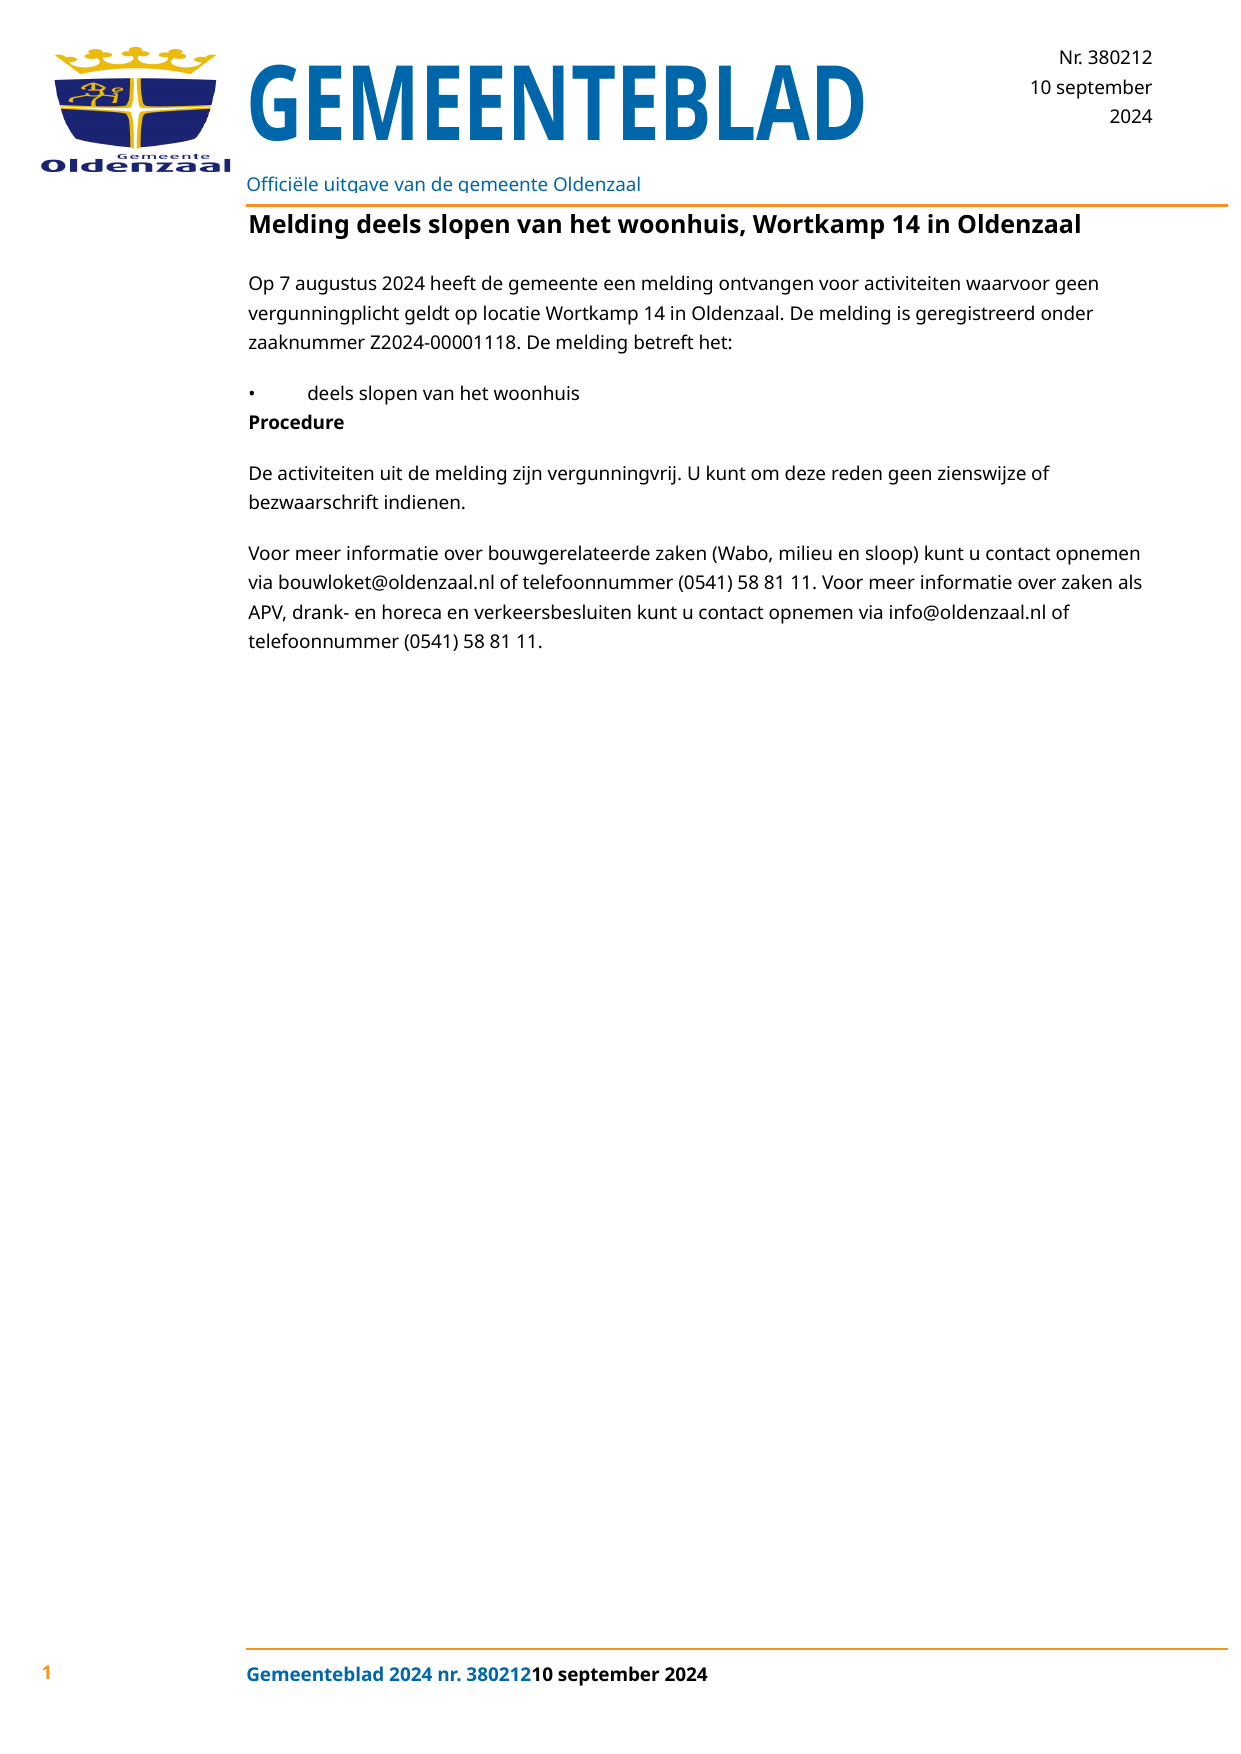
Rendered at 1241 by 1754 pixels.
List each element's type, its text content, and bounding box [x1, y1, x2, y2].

text De activiteiten uit de melding zijn vergunningvrij. U kunt om deze reden geen zienswijze of bezwaarschrift indienen. [248, 460, 1152, 515]
text Voor meer informatie over bouwgerelateerde zaken (Wabo, milieu en sloop) kunt u contact opnemen via bouwloket@oldenzaal.nl of telefoonnummer (0541) 58 81 11. Voor meer informatie over zaken als APV, drank- en horeca en verkeersbesluiten kunt u contact opnemen via info@oldenzaal.nl of telefoonnummer (0541) 58 81 11. [248, 540, 1152, 654]
text Melding deels slopen van het woonhuis, Wortkamp 14 in Oldenzaal [248, 207, 1152, 241]
text Op 7 augustus 2024 heeft de gemeente een melding ontvangen voor activiteiten waarvoor geen vergunningplicht geldt op locatie Wortkamp 14 in Oldenzaal. De melding is geregistreerd onder zaaknummer Z2024-00001118. De melding betreft het: [248, 270, 1152, 355]
list deels slopen van het woonhuis [248, 380, 1152, 406]
picture [41, 47, 231, 172]
text Procedure [248, 409, 1152, 435]
